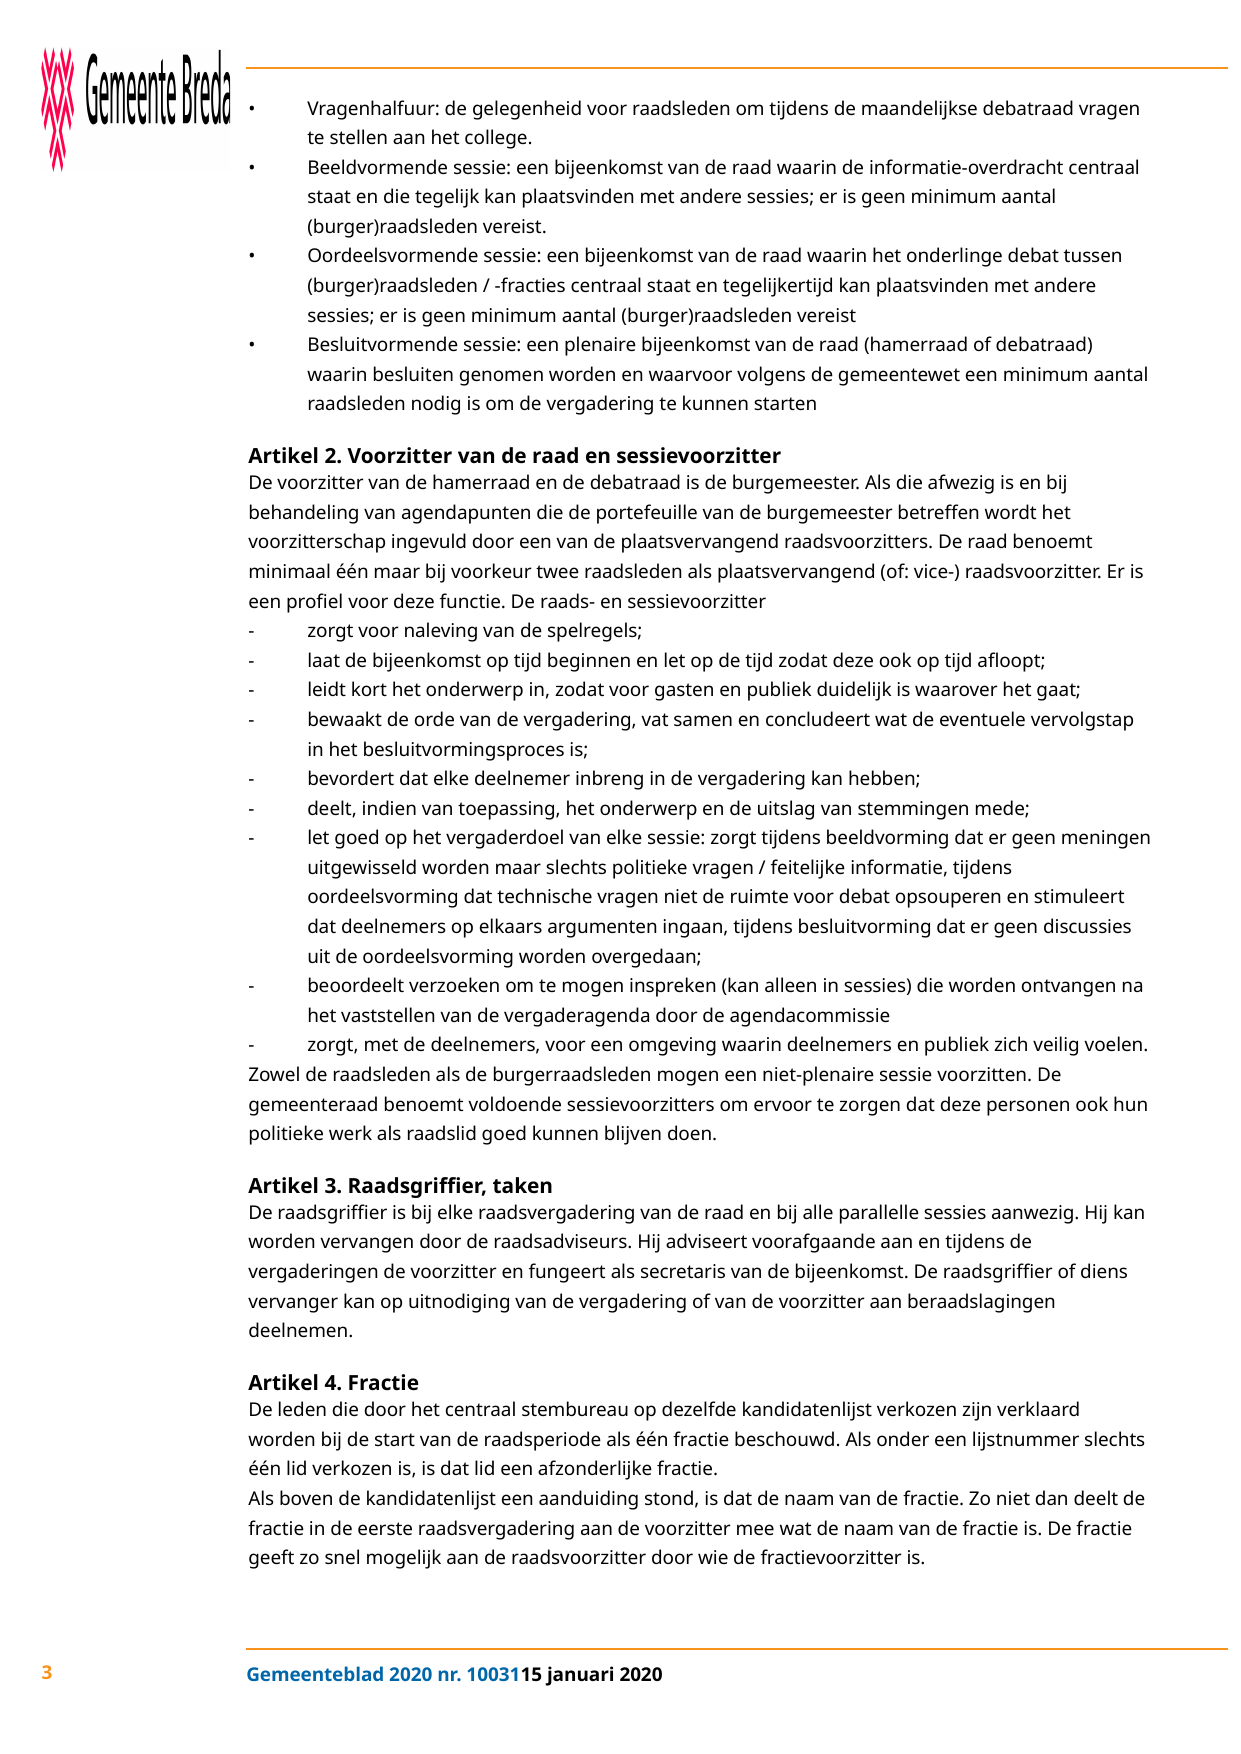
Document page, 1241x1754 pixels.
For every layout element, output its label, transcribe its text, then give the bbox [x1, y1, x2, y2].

text De raadsgriffier is bij elke raadsvergadering van de raad en bij alle parallelle sessies aanwezig. Hij kan worden vervangen door de raadsadviseurs. Hij adviseert voorafgaande aan en tijdens de vergaderingen de voorzitter en fungeert als secretaris van de bijeenkomst. De raadsgriffier of diens vervanger kan op uitnodiging van de vergadering of van de voorzitter aan beraadslagingen deelnemen. [248, 1199, 1152, 1343]
list Beeldvormende sessie: een bijeenkomst van de raad waarin de informatie-overdracht centraal staat en die tegelijk kan plaatsvinden met andere sessies; er is geen minimum aantal (burger)raadsleden vereist. [248, 154, 1152, 239]
list beoordeelt verzoeken om te mogen inspreken (kan alleen in sessies) die worden ontvangen na het vaststellen van de vergaderagenda door de agendacommissie [248, 972, 1152, 1028]
list Oordeelsvormende sessie: een bijeenkomst van de raad waarin het onderlinge debat tussen (burger)raadsleden / -fracties centraal staat en tegelijkertijd kan plaatsvinden met andere sessies; er is geen minimum aantal (burger)raadsleden vereist [248, 243, 1152, 328]
list Vragenhalfuur: de gelegenheid voor raadsleden om tijdens de maandelijkse debatraad vragen te stellen aan het college. [248, 95, 1152, 150]
text Artikel 3. Raadsgriffier, taken [248, 1171, 1152, 1199]
list Besluitvormende sessie: een plenaire bijeenkomst van de raad (hamerraad of debatraad) waarin besluiten genomen worden en waarvoor volgens de gemeentewet een minimum aantal raadsleden nodig is om de vergadering te kunnen starten [248, 331, 1152, 416]
list bevordert dat elke deelnemer inbreng in de vergadering kan hebben; [248, 765, 1152, 791]
text Als boven de kandidatenlijst een aanduiding stond, is dat de naam van de fractie. Zo niet dan deelt de fractie in de eerste raadsvergadering aan de voorzitter mee wat de naam van de fractie is. De fractie geeft zo snel mogelijk aan de raadsvoorzitter door wie de fractievoorzitter is. [248, 1485, 1152, 1570]
list deelt, indien van toepassing, het onderwerp en de uitslag van stemmingen mede; [248, 795, 1152, 821]
text Zowel de raadsleden als de burgerraadsleden mogen een niet-plenaire sessie voorzitten. De gemeenteraad benoemt voldoende sessievoorzitters om ervoor te zorgen dat deze personen ook hun politieke werk als raadslid goed kunnen blijven doen. [248, 1061, 1152, 1146]
list let goed op het vergaderdoel van elke sessie: zorgt tijdens beeldvorming dat er geen meningen uitgewisseld worden maar slechts politieke vragen / feitelijke informatie, tijdens oordeelsvorming dat technische vragen niet de ruimte voor debat opsouperen en stimuleert dat deelnemers op elkaars argumenten ingaan, tijdens besluitvorming dat er geen discussies uit de oordeelsvorming worden overgedaan; [248, 824, 1152, 968]
list leidt kort het onderwerp in, zodat voor gasten en publiek duidelijk is waarover het gaat; [248, 677, 1152, 702]
list laat de bijeenkomst op tijd beginnen en let op de tijd zodat deze ook op tijd afloopt; [248, 647, 1152, 673]
text Artikel 2. Voorzitter van de raad en sessievoorzitter [248, 441, 1152, 469]
text De voorzitter van de hamerraad en de debatraad is de burgemeester. Als die afwezig is en bij behandeling van agendapunten die de portefeuille van de burgemeester betreffen wordt het voorzitterschap ingevuld door een van de plaatsvervangend raadsvoorzitters. De raad benoemt minimaal één maar bij voorkeur twee raadsleden als plaatsvervangend (of: vice-) raadsvoorzitter. Er is een profiel voor deze functie. De raads- en sessievoorzitter [248, 469, 1152, 613]
text Artikel 4. Fractie [248, 1368, 1152, 1396]
list zorgt voor naleving van de spelregels; [248, 617, 1152, 643]
text De leden die door het centraal stembureau op dezelfde kandidatenlijst verkozen zijn verklaard worden bij de start van de raadsperiode als één fractie beschouwd. Als onder een lijstnummer slechts één lid verkozen is, is dat lid een afzonderlijke fractie. [248, 1396, 1152, 1481]
list bewaakt de orde van de vergadering, vat samen en concludeert wat de eventuele vervolgstap in het besluitvormingsproces is; [248, 706, 1152, 761]
list zorgt, met de deelnemers, voor een omgeving waarin deelnemers en publiek zich veilig voelen. [248, 1032, 1152, 1057]
picture [41, 47, 231, 172]
